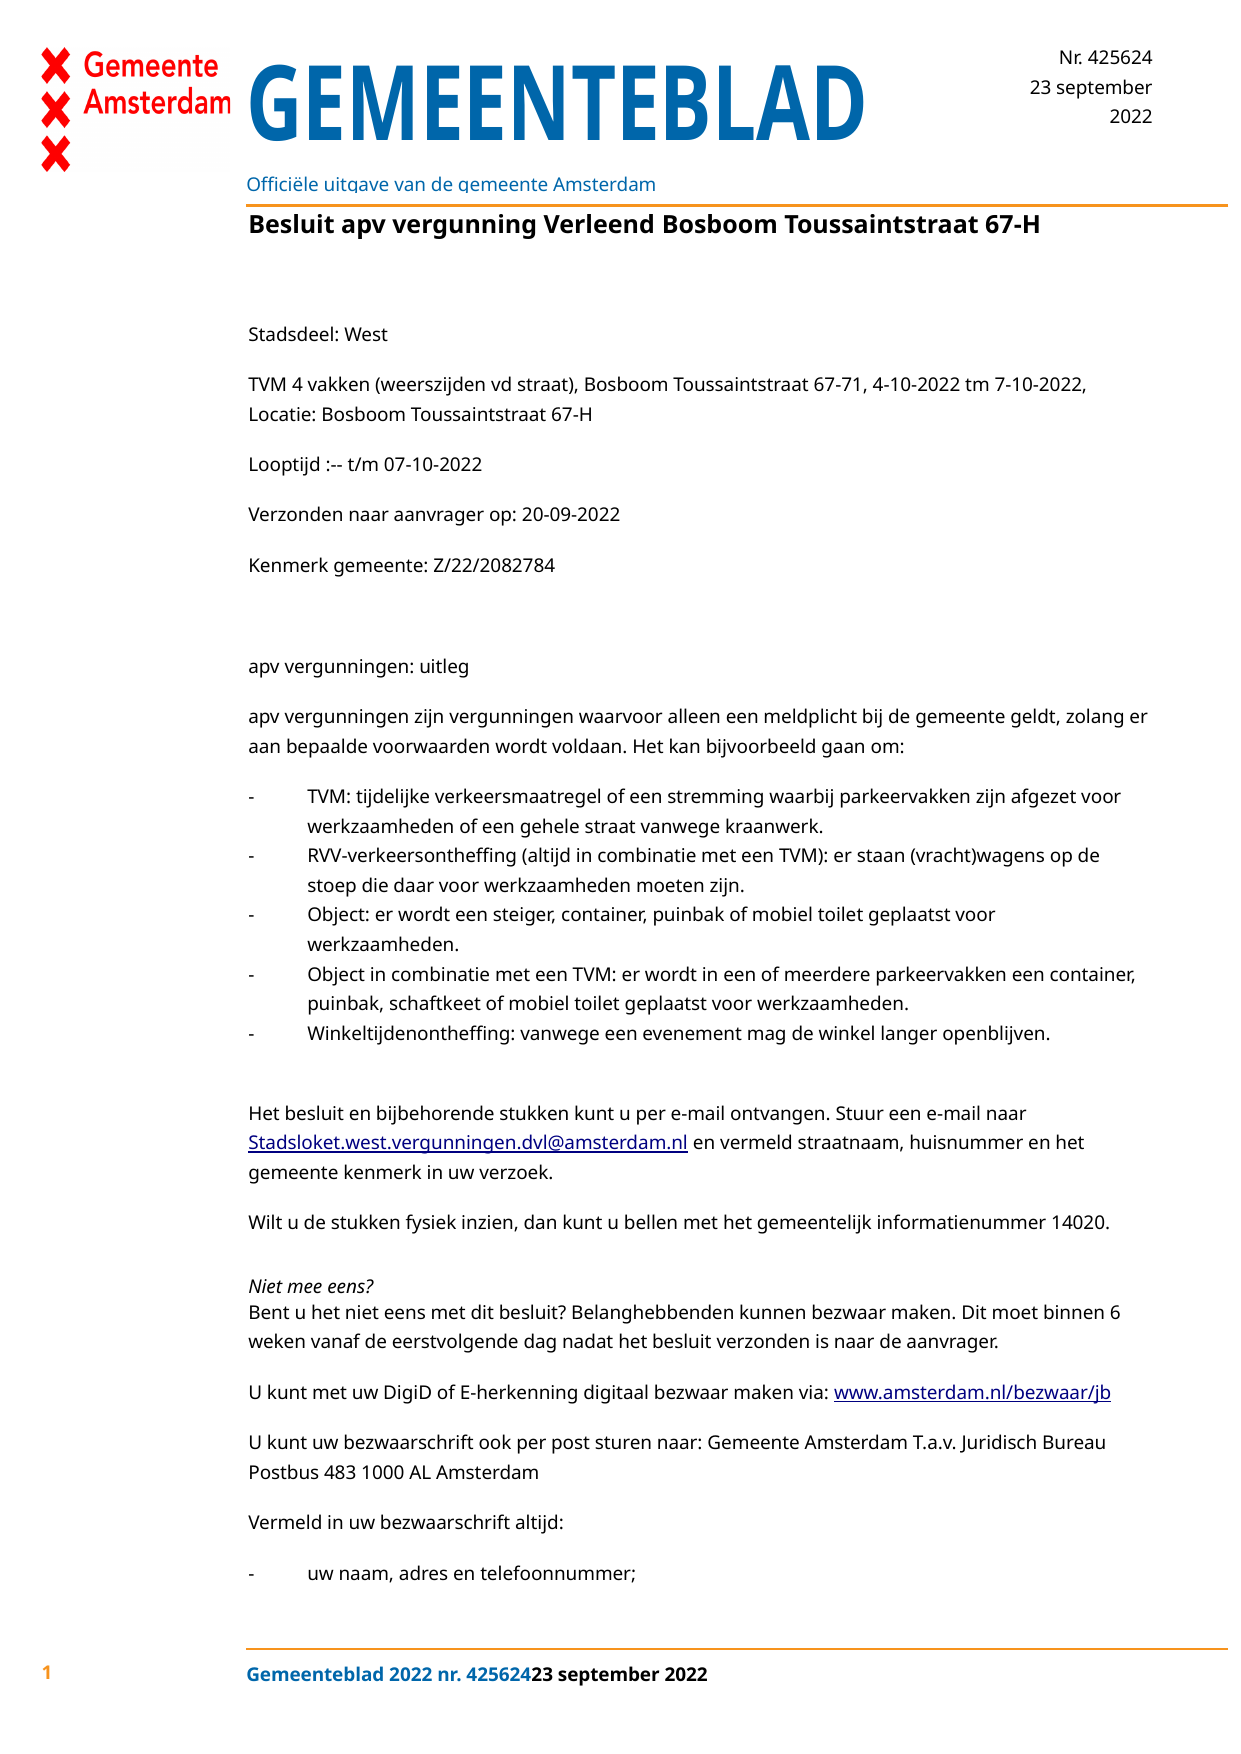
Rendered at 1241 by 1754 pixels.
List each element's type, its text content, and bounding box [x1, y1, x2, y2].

picture [41, 47, 231, 172]
text apv vergunningen zijn vergunningen waarvoor alleen een meldplicht bij de gemeente geldt, zolang er aan bepaalde voorwaarden wordt voldaan. Het kan bijvoorbeeld gaan om: [248, 703, 1152, 758]
list TVM: tijdelijke verkeersmaatregel of een stremming waarbij parkeervakken zijn afgezet voor werkzaamheden of een gehele straat vanwege kraanwerk. [248, 783, 1152, 838]
text Vermeld in uw bezwaarschrift altijd: [248, 1509, 1152, 1535]
text Het besluit en bijbehorende stukken kunt u per e-mail ontvangen. Stuur een e-mail naar Stadsloket.west.vergunningen.dvl@amsterdam.nl en vermeld straatnaam, huisnummer en het gemeente kenmerk in uw verzoek. [248, 1100, 1152, 1185]
list Object in combinatie met een TVM: er wordt in een of meerdere parkeervakken een container, puinbak, schaftkeet of mobiel toilet geplaatst voor werkzaamheden. [248, 961, 1152, 1016]
text TVM 4 vakken (weerszijden vd straat), Bosboom Toussaintstraat 67-71, 4-10-2022 tm 7-10-2022, Locatie: Bosboom Toussaintstraat 67-H [248, 371, 1152, 426]
text Besluit apv vergunning Verleend Bosboom Toussaintstraat 67-H [248, 207, 1152, 241]
list uw naam, adres en telefoonnummer; [248, 1560, 1152, 1586]
text Verzonden naar aanvrager op: 20-09-2022 [248, 502, 1152, 527]
text U kunt uw bezwaarschrift ook per post sturen naar: Gemeente Amsterdam T.a.v. Juridisch Bureau Postbus 483 1000 AL Amsterdam [248, 1429, 1152, 1485]
list Winkeltijdenontheffing: vanwege een evenement mag de winkel langer openblijven. [248, 1020, 1152, 1046]
list Object: er wordt een steiger, container, puinbak of mobiel toilet geplaatst voor werkzaamheden. [248, 902, 1152, 957]
text Bent u het niet eens met dit besluit? Belanghebbenden kunnen bezwaar maken. Dit moet binnen 6 weken vanaf de eerstvolgende dag nadat het besluit verzonden is naar de aanvrager. [248, 1299, 1152, 1354]
text apv vergunningen: uitleg [248, 653, 1152, 678]
text Stadsdeel: West [248, 321, 1152, 346]
text Wilt u de stukken fysiek inzien, dan kunt u bellen met het gemeentelijk informatienummer 14020. [248, 1209, 1152, 1235]
text Looptijd :-- t/m 07-10-2022 [248, 451, 1152, 477]
text U kunt met uw DigiD of E-herkenning digitaal bezwaar maken via: www.amsterdam.nl/bezwaar/jb [248, 1379, 1152, 1405]
text Kenmerk gemeente: Z/22/2082784 [248, 552, 1152, 578]
list RVV-verkeersontheffing (altijd in combinatie met een TVM): er staan (vracht)wagens op de stoep die daar voor werkzaamheden moeten zijn. [248, 842, 1152, 898]
text Niet mee eens? [248, 1273, 1152, 1299]
